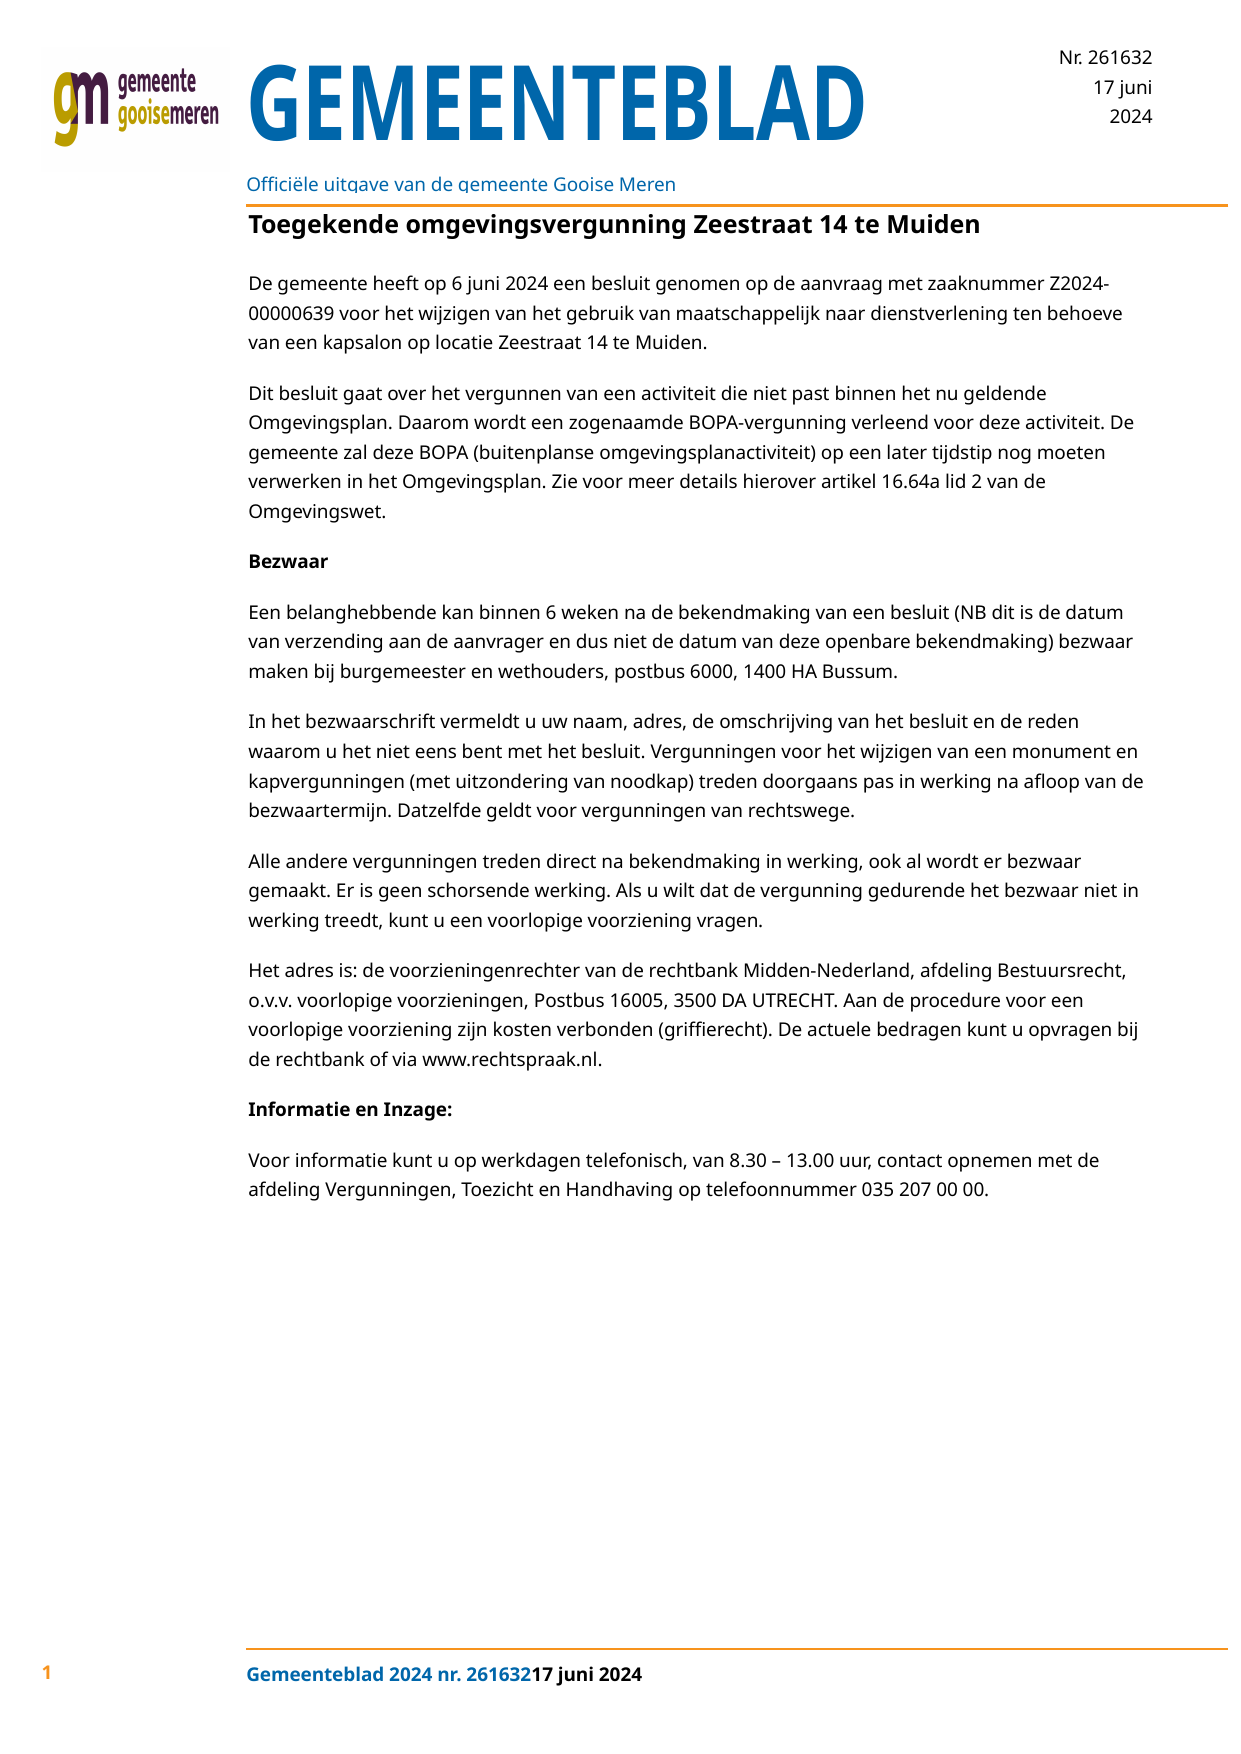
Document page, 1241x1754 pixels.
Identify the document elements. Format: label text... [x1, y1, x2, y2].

text In het bezwaarschrift vermeldt u uw naam, adres, de omschrijving van het besluit en de reden waarom u het niet eens bent met het besluit. Vergunningen voor het wijzigen van een monument en kapvergunningen (met uitzondering van noodkap) treden doorgaans pas in werking na afloop van de bezwaartermijn. Datzelfde geldt voor vergunningen van rechtswege. [248, 709, 1152, 823]
text Het adres is: de voorzieningenrechter van de rechtbank Midden-Nederland, afdeling Bestuursrecht, o.v.v. voorlopige voorzieningen, Postbus 16005, 3500 DA UTRECHT. Aan de procedure voor een voorlopige voorziening zijn kosten verbonden (griffierecht). De actuele bedragen kunt u opvragen bij de rechtbank of via www.rechtspraak.nl. [248, 957, 1152, 1072]
text Een belanghebbende kan binnen 6 weken na de bekendmaking van een besluit (NB dit is de datum van verzending aan de aanvrager en dus niet de datum van deze openbare bekendmaking) bezwaar maken bij burgemeester en wethouders, postbus 6000, 1400 HA Bussum. [248, 599, 1152, 684]
text Toegekende omgevingsvergunning Zeestraat 14 te Muiden [248, 207, 1152, 241]
text Voor informatie kunt u op werkdagen telefonisch, van 8.30 – 13.00 uur, contact opnemen met de afdeling Vergunningen, Toezicht en Handhaving op telefoonnummer 035 207 00 00. [248, 1147, 1152, 1202]
text Informatie en Inzage: [248, 1097, 1152, 1122]
text De gemeente heeft op 6 juni 2024 een besluit genomen op de aanvraag met zaaknummer Z2024-00000639 voor het wijzigen van het gebruik van maatschappelijk naar dienstverlening ten behoeve van een kapsalon op locatie Zeestraat 14 te Muiden. [248, 270, 1152, 355]
text Alle andere vergunningen treden direct na bekendmaking in werking, ook al wordt er bezwaar gemaakt. Er is geen schorsende werking. Als u wilt dat de vergunning gedurende het bezwaar niet in werking treedt, kunt u een voorlopige voorziening vragen. [248, 848, 1152, 933]
text Dit besluit gaat over het vergunnen van een activiteit die niet past binnen het nu geldende Omgevingsplan. Daarom wordt een zogenaamde BOPA-vergunning verleend voor deze activiteit. De gemeente zal deze BOPA (buitenplanse omgevingsplanactiviteit) op een later tijdstip nog moeten verwerken in het Omgevingsplan. Zie voor meer details hierover artikel 16.64a lid 2 van de Omgevingswet. [248, 380, 1152, 524]
text Bezwaar [248, 549, 1152, 574]
picture [41, 47, 231, 172]
